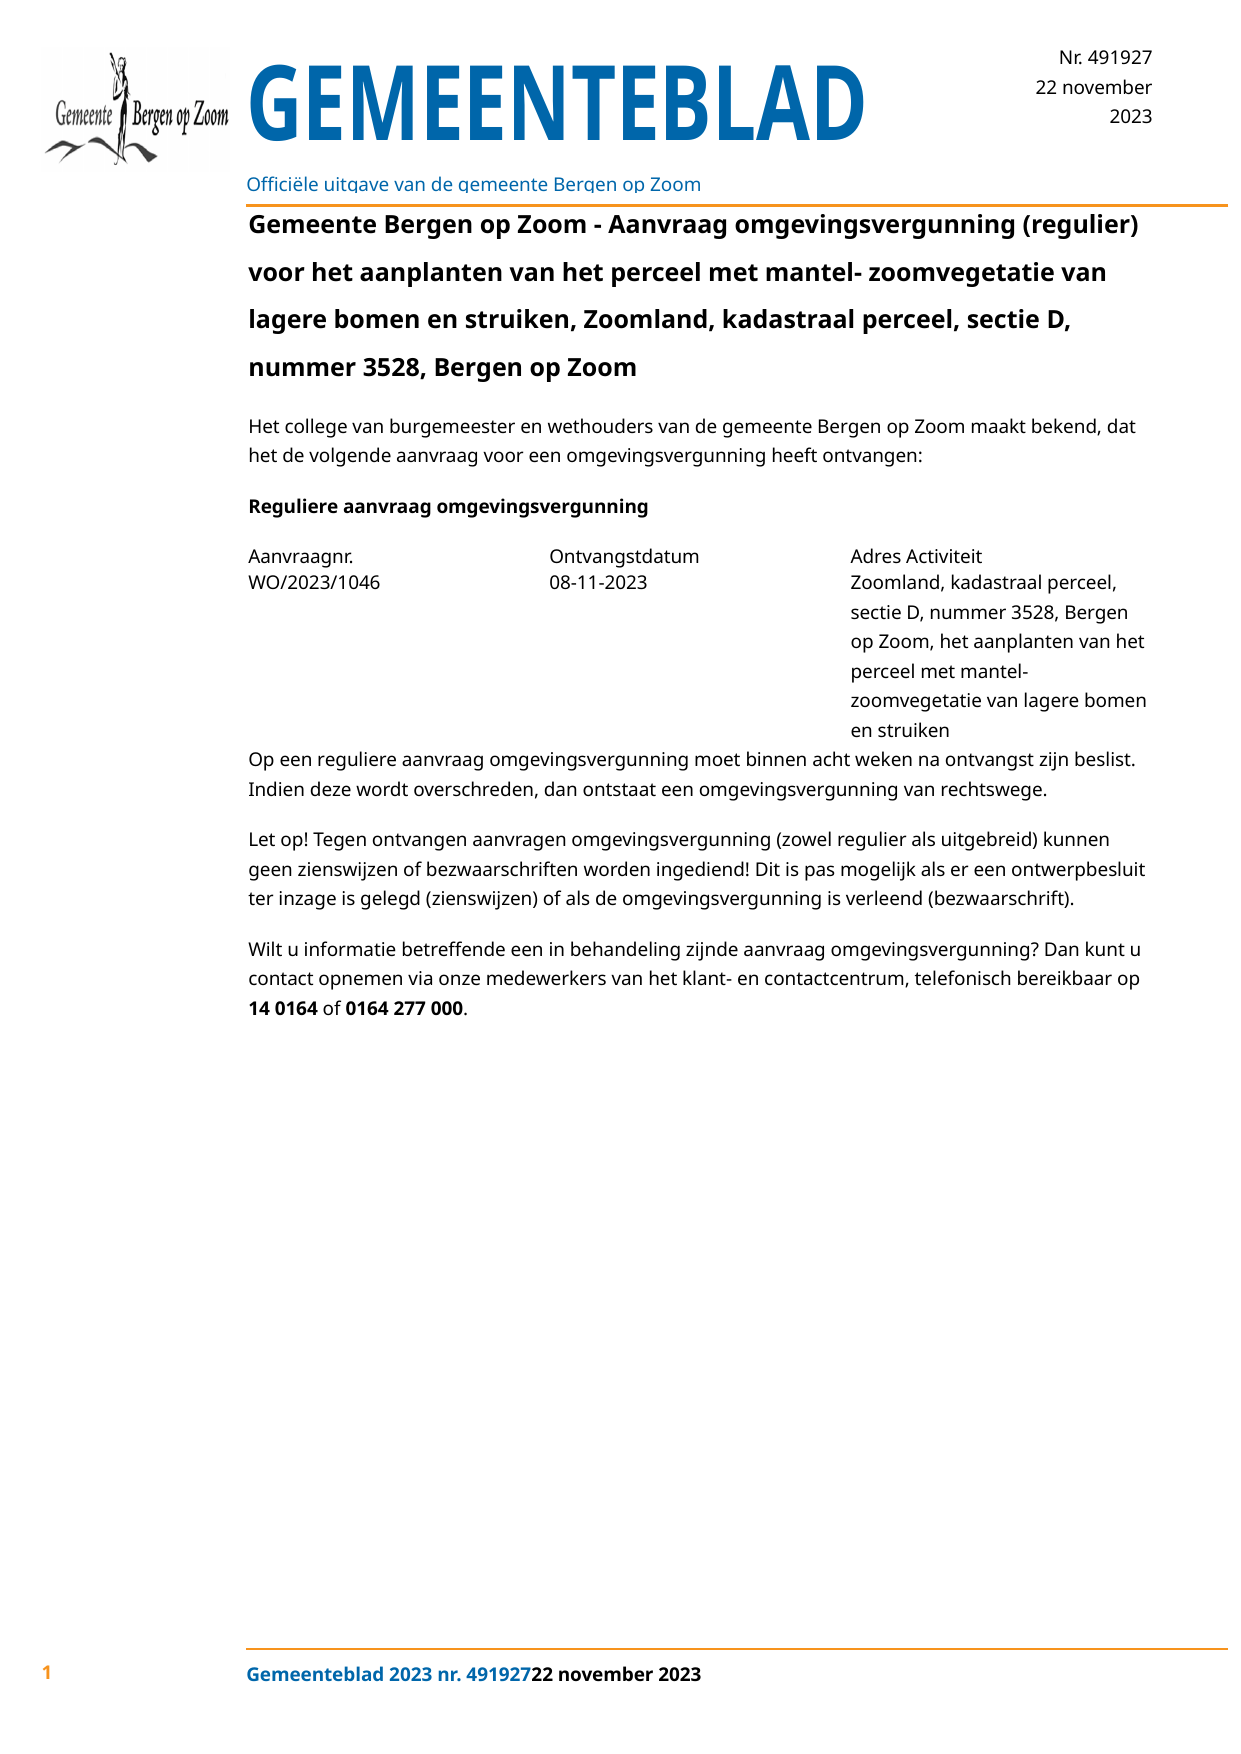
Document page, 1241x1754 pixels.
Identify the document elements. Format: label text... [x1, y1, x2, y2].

text Het college van burgemeester en wethouders van de gemeente Bergen op Zoom maakt bekend, dat het de volgende aanvraag voor een omgevingsvergunning heeft ontvangen: [248, 413, 1152, 468]
text Let op! Tegen ontvangen aanvragen omgevingsvergunning (zowel regulier als uitgebreid) kunnen geen zienswijzen of bezwaarschriften worden ingediend! Dit is pas mogelijk als er een ontwerpbesluit ter inzage is gelegd (zienswijzen) of als de omgevingsvergunning is verleend (bezwaarschrift). [248, 826, 1152, 911]
text Wilt u informatie betreffende een in behandeling zijnde aanvraag omgevingsvergunning? Dan kunt u contact opnemen via onze medewerkers van het klant- en contactcentrum, telefonisch bereikbaar op 14 0164 of 0164 277 000. [248, 936, 1152, 1021]
table_header Adres Activiteit [850, 544, 1152, 569]
table_cell 08-11-2023 [549, 569, 850, 743]
text Gemeente Bergen op Zoom - Aanvraag omgevingsvergunning (regulier) voor het aanplanten van het perceel met mantel- zoomvegetatie van lagere bomen en struiken, Zoomland, kadastraal perceel, sectie D, nummer 3528, Bergen op Zoom [248, 207, 1152, 384]
table_cell WO/2023/1046 [248, 569, 549, 743]
table_header Ontvangstdatum [549, 544, 850, 569]
table_cell Zoomland, kadastraal perceel, sectie D, nummer 3528, Bergen op Zoom, het aanplanten van het perceel met mantel- zoomvegetatie van lagere bomen en struiken [850, 569, 1152, 743]
table_header Aanvraagnr. [248, 544, 549, 569]
text Reguliere aanvraag omgevingsvergunning [248, 493, 1152, 519]
picture [41, 47, 231, 172]
text Op een reguliere aanvraag omgevingsvergunning moet binnen acht weken na ontvangst zijn beslist. Indien deze wordt overschreden, dan ontstaat een omgevingsvergunning van rechtswege. [248, 746, 1152, 802]
